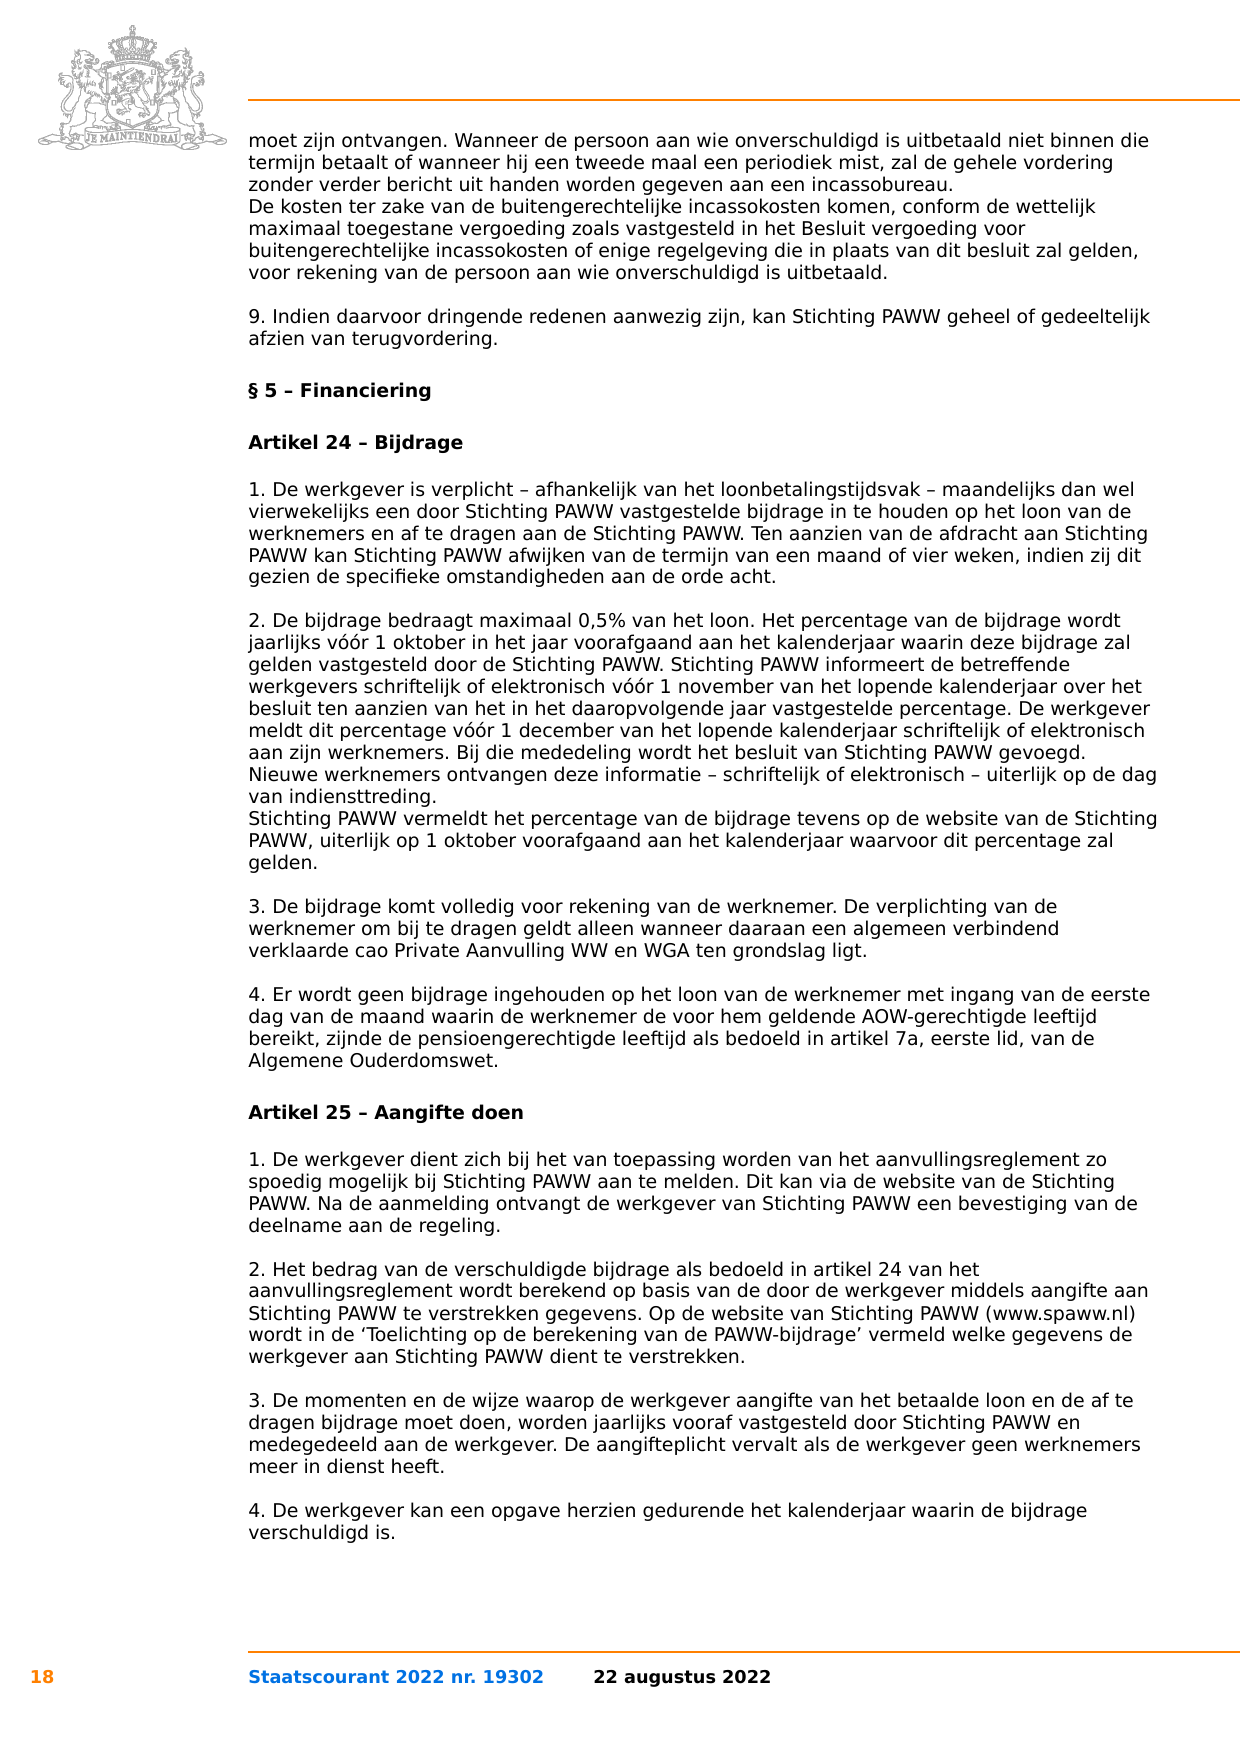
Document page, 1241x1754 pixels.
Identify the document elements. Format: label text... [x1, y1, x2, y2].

text 1. De werkgever dient zich bij het van toepassing worden van het aanvullingsreglement zo spoedig mogelijk bij Stichting PAWW aan te melden. Dit kan via de website van de Stichting PAWW. Na de aanmelding ontvangt de werkgever van Stichting PAWW een bevestiging van de deelname aan de regeling. [248, 1149, 1163, 1237]
subtitle Artikel 24 – Bijdrage [248, 432, 1163, 453]
text Stichting PAWW vermeldt het percentage van de bijdrage tevens op de website van de Stichting PAWW, uiterlijk op 1 oktober voorafgaand aan het kalenderjaar waarvoor dit percentage zal gelden. [248, 808, 1163, 874]
picture [38, 25, 227, 150]
subtitle Artikel 25 – Aangifte doen [248, 1102, 1163, 1124]
text Nieuwe werknemers ontvangen deze informatie – schriftelijk of elektronisch – uiterlijk op de dag van indiensttreding. [248, 764, 1163, 808]
text 2. Het bedrag van de verschuldigde bijdrage als bedoeld in artikel 24 van het aanvullingsreglement wordt berekend op basis van de door de werkgever middels aangifte aan Stichting PAWW te verstrekken gegevens. Op de website van Stichting PAWW (www.spaww.nl) wordt in de ‘Toelichting op de berekening van de PAWW-bijdrage’ vermeld welke gegevens de werkgever aan Stichting PAWW dient te verstrekken. [248, 1258, 1163, 1368]
text 9. Indien daarvoor dringende redenen aanwezig zijn, kan Stichting PAWW geheel of gedeeltelijk afzien van terugvordering. [248, 306, 1163, 349]
text 4. Er wordt geen bijdrage ingehouden op het loon van de werknemer met ingang van de eerste dag van de maand waarin de werknemer de voor hem geldende AOW-gerechtigde leeftijd bereikt, zijnde de pensioengerechtigde leeftijd als bedoeld in artikel 7a, eerste lid, van de Algemene Ouderdomswet. [248, 984, 1163, 1072]
text 4. De werkgever kan een opgave herzien gedurende het kalenderjaar waarin de bijdrage verschuldigd is. [248, 1500, 1163, 1544]
text 2. De bijdrage bedraagt maximaal 0,5% van het loon. Het percentage van de bijdrage wordt jaarlijks vóór 1 oktober in het jaar voorafgaand aan het kalenderjaar waarin deze bijdrage zal gelden vastgesteld door de Stichting PAWW. Stichting PAWW informeert de betreffende werkgevers schriftelijk of elektronisch vóór 1 november van het lopende kalenderjaar over het besluit ten aanzien van het in het daaropvolgende jaar vastgestelde percentage. De werkgever meldt dit percentage vóór 1 december van het lopende kalenderjaar schriftelijk of elektronisch aan zijn werknemers. Bij die mededeling wordt het besluit van Stichting PAWW gevoegd. [248, 610, 1163, 764]
text De kosten ter zake van de buitengerechtelijke incassokosten komen, conform de wettelijk maximaal toegestane vergoeding zoals vastgesteld in het Besluit vergoeding voor buitengerechtelijke incassokosten of enige regelgeving die in plaats van dit besluit zal gelden, voor rekening van de persoon aan wie onverschuldigd is uitbetaald. [248, 196, 1163, 284]
text 3. De momenten en de wijze waarop de werkgever aangifte van het betaalde loon en de af te dragen bijdrage moet doen, worden jaarlijks vooraf vastgesteld door Stichting PAWW en medegedeeld aan de werkgever. De aangifteplicht vervalt als de werkgever geen werknemers meer in dienst heeft. [248, 1390, 1163, 1478]
subtitle § 5 – Financiering [248, 379, 1163, 402]
text 3. De bijdrage komt volledig voor rekening van de werknemer. De verplichting van de werknemer om bij te dragen geldt alleen wanneer daaraan een algemeen verbindend verklaarde cao Private Aanvulling WW en WGA ten grondslag ligt. [248, 896, 1163, 962]
text moet zijn ontvangen. Wanneer de persoon aan wie onverschuldigd is uitbetaald niet binnen die termijn betaalt of wanneer hij een tweede maal een periodiek mist, zal de gehele vordering zonder verder bericht uit handen worden gegeven aan een incassobureau. [248, 130, 1163, 196]
text 1. De werkgever is verplicht – afhankelijk van het loonbetalingstijdsvak – maandelijks dan wel vierwekelijks een door Stichting PAWW vastgestelde bijdrage in te houden op het loon van de werknemers en af te dragen aan de Stichting PAWW. Ten aanzien van de afdracht aan Stichting PAWW kan Stichting PAWW afwijken van de termijn van een maand of vier weken, indien zij dit gezien de specifieke omstandigheden aan de orde acht. [248, 478, 1163, 588]
